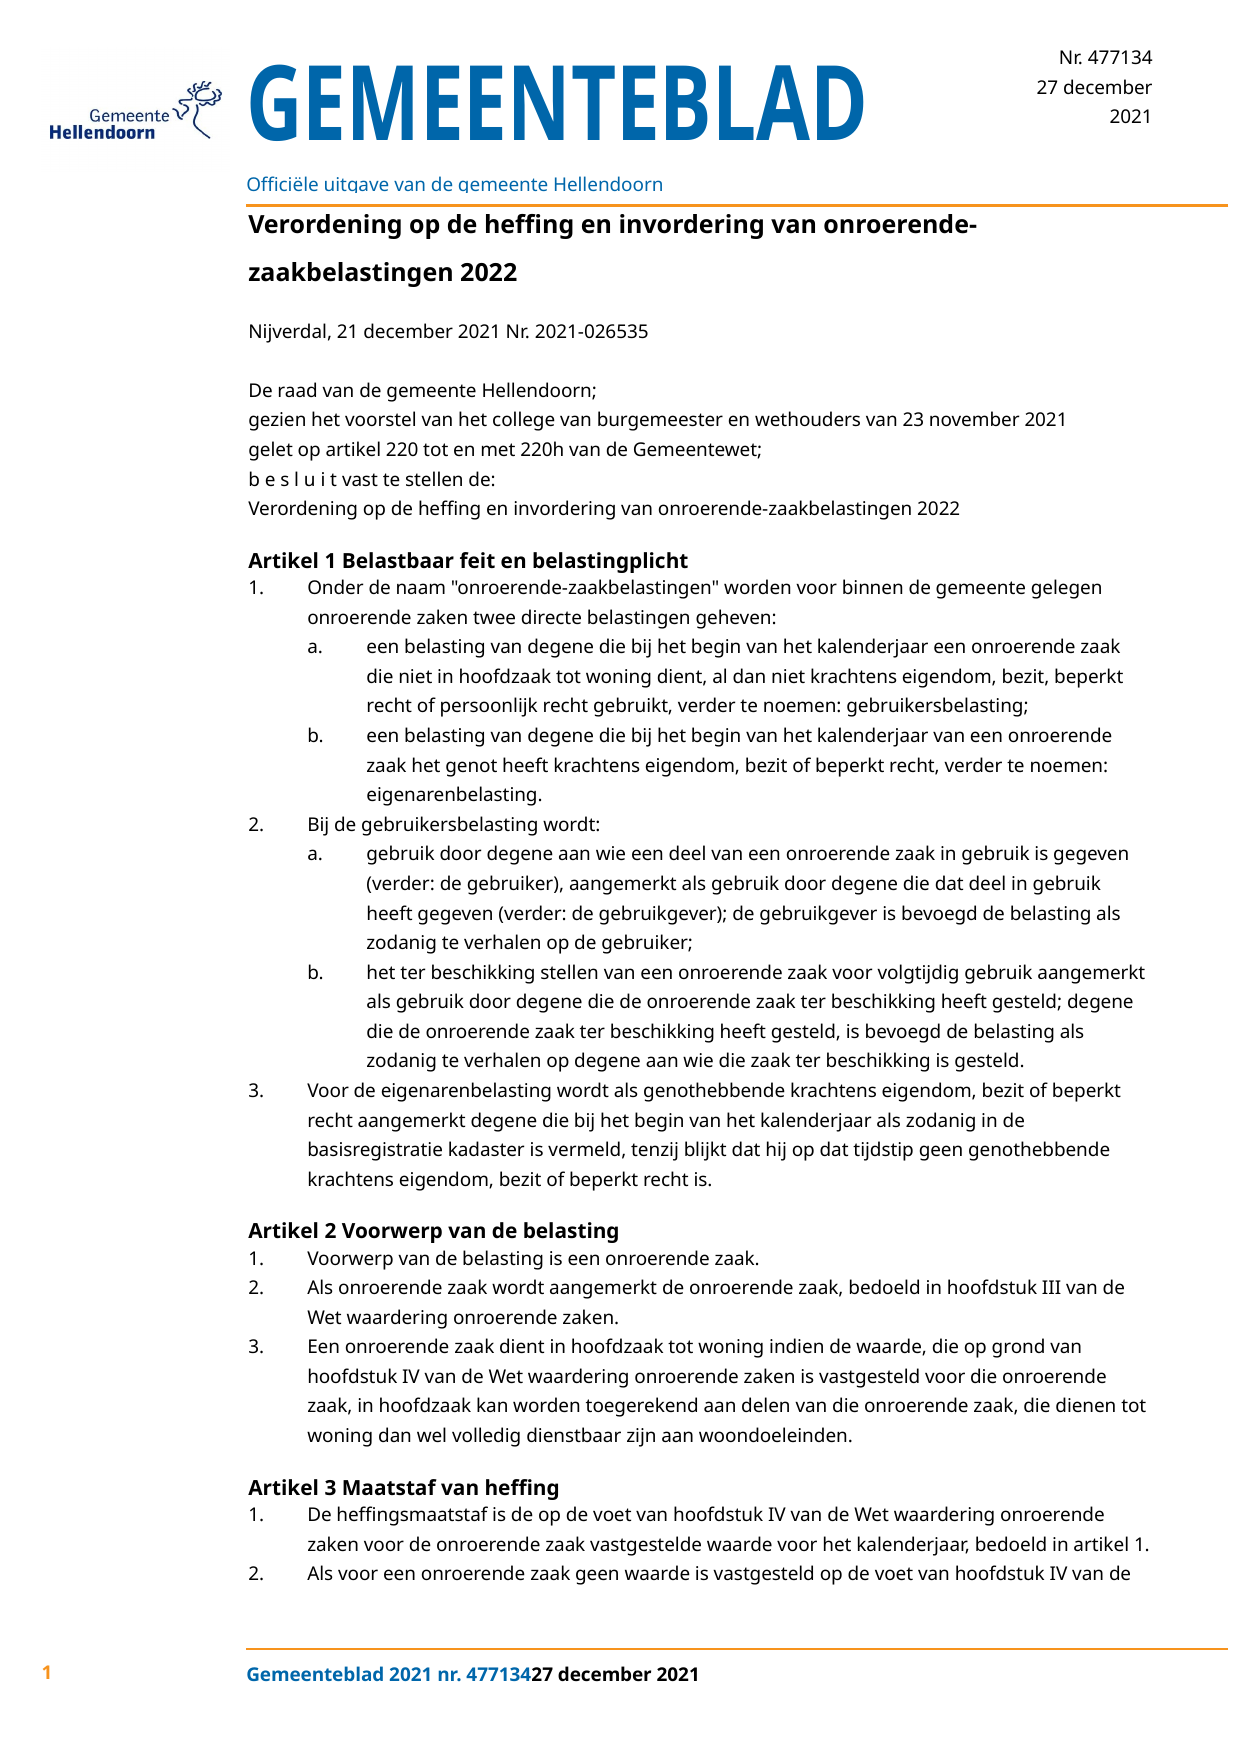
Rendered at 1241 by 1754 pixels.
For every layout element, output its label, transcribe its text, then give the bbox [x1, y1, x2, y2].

list Als voor een onroerende zaak geen waarde is vastgesteld op de voet van hoofdstuk IV van de [248, 1560, 1152, 1586]
list gebruik door degene aan wie een deel van een onroerende zaak in gebruik is gegeven (verder: de gebruiker), aangemerkt als gebruik door degene die dat deel in gebruik heeft gegeven (verder: de gebruikgever); de gebruikgever is bevoegd de belasting als zodanig te verhalen op de gebruiker; [307, 841, 1152, 955]
list een belasting van degene die bij het begin van het kalenderjaar een onroerende zaak die niet in hoofdzaak tot woning dient, al dan niet krachtens eigendom, bezit, beperkt recht of persoonlijk recht gebruikt, verder te noemen: gebruikersbelasting; [307, 633, 1152, 718]
list het ter beschikking stellen van een onroerende zaak voor volgtijdig gebruik aangemerkt als gebruik door degene die de onroerende zaak ter beschikking heeft gesteld; degene die de onroerende zaak ter beschikking heeft gesteld, is bevoegd de belasting als zodanig te verhalen op degene aan wie die zaak ter beschikking is gesteld. [307, 959, 1152, 1073]
list Bij de gebruikersbelasting wordt: [248, 811, 1152, 837]
text Nijverdal, 21 december 2021 Nr. 2021-026535 [248, 318, 1152, 344]
list Een onroerende zaak dient in hoofdzaak tot woning indien de waarde, die op grond van hoofdstuk IV van de Wet waardering onroerende zaken is vastgesteld voor die onroerende zaak, in hoofdzaak kan worden toegerekend aan delen van die onroerende zaak, die dienen tot woning dan wel volledig dienstbaar zijn aan woondoeleinden. [248, 1333, 1152, 1448]
picture [41, 47, 231, 172]
text Verordening op de heffing en invordering van onroerende-zaakbelastingen 2022 [248, 495, 1152, 521]
list Onder de naam "onroerende-zaakbelastingen" worden voor binnen de gemeente gelegen onroerende zaken twee directe belastingen geheven: [248, 574, 1152, 629]
list een belasting van degene die bij het begin van het kalenderjaar van een onroerende zaak het genot heeft krachtens eigendom, bezit of beperkt recht, verder te noemen: eigenarenbelasting. [307, 722, 1152, 807]
text gezien het voorstel van het college van burgemeester en wethouders van 23 november 2021 [248, 407, 1152, 432]
list Als onroerende zaak wordt aangemerkt de onroerende zaak, bedoeld in hoofdstuk III van de Wet waardering onroerende zaken. [248, 1274, 1152, 1330]
text Verordening op de heffing en invordering van onroerende-zaakbelastingen 2022 [248, 207, 1152, 288]
text De raad van de gemeente Hellendoorn; [248, 377, 1152, 403]
text Artikel 2 Voorwerp van de belasting [248, 1216, 1152, 1245]
list De heffingsmaatstaf is de op de voet van hoofdstuk IV van de Wet waardering onroerende zaken voor de onroerende zaak vastgestelde waarde voor het kalenderjaar, bedoeld in artikel 1. [248, 1501, 1152, 1556]
text gelet op artikel 220 tot en met 220h van de Gemeentewet; [248, 436, 1152, 462]
list Voorwerp van de belasting is een onroerende zaak. [248, 1245, 1152, 1271]
text Artikel 1 Belastbaar feit en belastingplicht [248, 546, 1152, 574]
text Artikel 3 Maatstaf van heffing [248, 1473, 1152, 1501]
list Voor de eigenarenbelasting wordt als genothebbende krachtens eigendom, bezit of beperkt recht aangemerkt degene die bij het begin van het kalenderjaar als zodanig in de basisregistratie kadaster is vermeld, tenzij blijkt dat hij op dat tijdstip geen genothebbende krachtens eigendom, bezit of beperkt recht is. [248, 1077, 1152, 1192]
text b e s l u i t vast te stellen de: [248, 466, 1152, 492]
